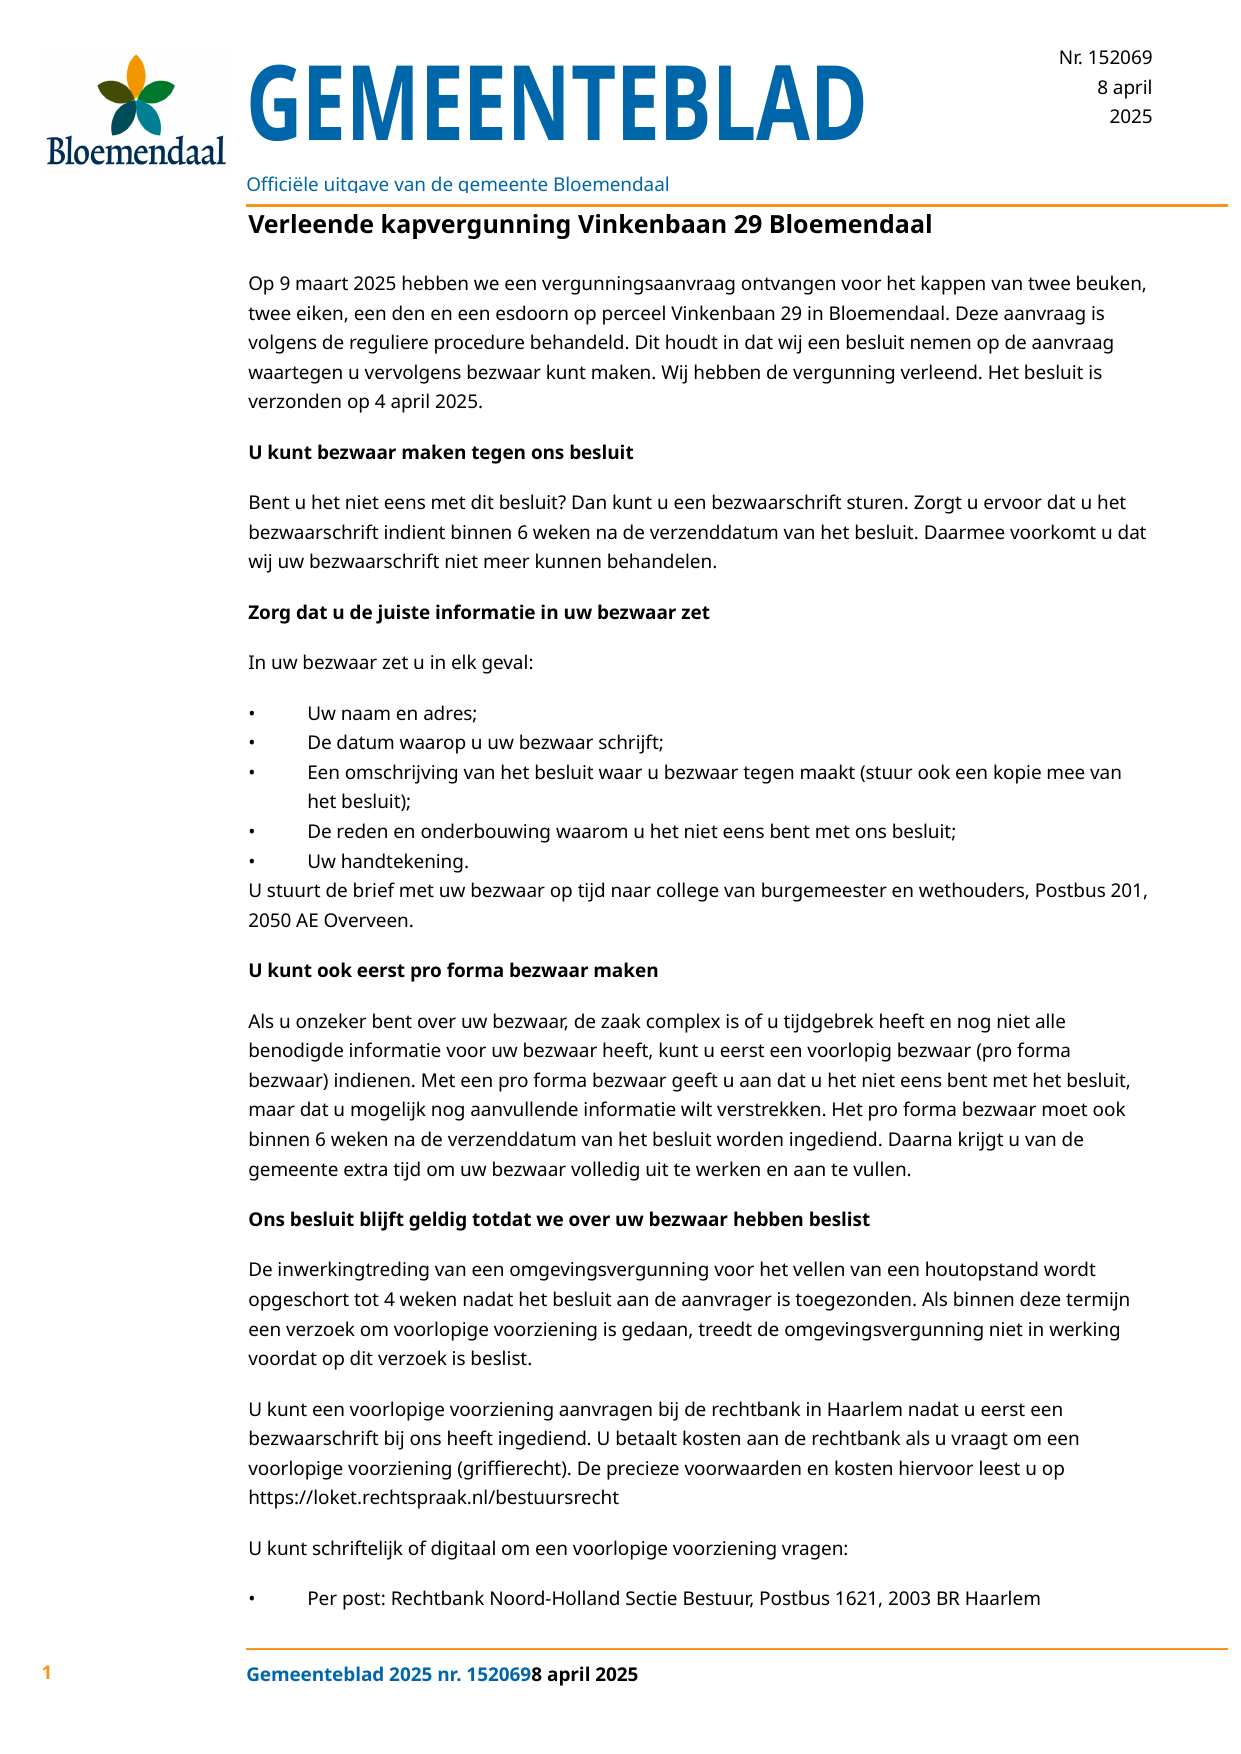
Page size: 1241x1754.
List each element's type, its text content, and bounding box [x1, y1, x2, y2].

text De inwerkingtreding van een omgevingsvergunning voor het vellen van een houtopstand wordt opgeschort tot 4 weken nadat het besluit aan de aanvrager is toegezonden. Als binnen deze termijn een verzoek om voorlopige voorziening is gedaan, treedt de omgevingsvergunning niet in werking voordat op dit verzoek is beslist. [248, 1257, 1152, 1371]
list Uw handtekening. [248, 848, 1152, 873]
text U kunt bezwaar maken tegen ons besluit [248, 439, 1152, 465]
text In uw bezwaar zet u in elk geval: [248, 649, 1152, 675]
text Op 9 maart 2025 hebben we een vergunningsaanvraag ontvangen voor het kappen van twee beuken, twee eiken, een den en een esdoorn op perceel Vinkenbaan 29 in Bloemendaal. Deze aanvraag is volgens de reguliere procedure behandeld. Dit houdt in dat wij een besluit nemen op de aanvraag waartegen u vervolgens bezwaar kunt maken. Wij hebben de vergunning verleend. Het besluit is verzonden op 4 april 2025. [248, 270, 1152, 414]
text Ons besluit blijft geldig totdat we over uw bezwaar hebben beslist [248, 1206, 1152, 1232]
list De datum waarop u uw bezwaar schrijft; [248, 729, 1152, 755]
picture [41, 47, 231, 172]
list Een omschrijving van het besluit waar u bezwaar tegen maakt (stuur ook een kopie mee van het besluit); [248, 759, 1152, 814]
text Als u onzeker bent over uw bezwaar, de zaak complex is of u tijdgebrek heeft en nog niet alle benodigde informatie voor uw bezwaar heeft, kunt u eerst een voorlopig bezwaar (pro forma bezwaar) indienen. Met een pro forma bezwaar geeft u aan dat u het niet eens bent met het besluit, maar dat u mogelijk nog aanvullende informatie wilt verstrekken. Het pro forma bezwaar moet ook binnen 6 weken na de verzenddatum van het besluit worden ingediend. Daarna krijgt u van de gemeente extra tijd om uw bezwaar volledig uit te werken en aan te vullen. [248, 1008, 1152, 1181]
text Zorg dat u de juiste informatie in uw bezwaar zet [248, 599, 1152, 625]
text U kunt schriftelijk of digitaal om een voorlopige voorziening vragen: [248, 1535, 1152, 1561]
text Bent u het niet eens met dit besluit? Dan kunt u een bezwaarschrift sturen. Zorgt u ervoor dat u het bezwaarschrift indient binnen 6 weken na de verzenddatum van het besluit. Daarmee voorkomt u dat wij uw bezwaarschrift niet meer kunnen behandelen. [248, 489, 1152, 574]
text U stuurt de brief met uw bezwaar op tijd naar college van burgemeester en wethouders, Postbus 201, 2050 AE Overveen. [248, 877, 1152, 933]
text Verleende kapvergunning Vinkenbaan 29 Bloemendaal [248, 207, 1152, 241]
text U kunt ook eerst pro forma bezwaar maken [248, 957, 1152, 983]
list Uw naam en adres; [248, 700, 1152, 726]
list De reden en onderbouwing waarom u het niet eens bent met ons besluit; [248, 818, 1152, 844]
text U kunt een voorlopige voorziening aanvragen bij de rechtbank in Haarlem nadat u eerst een bezwaarschrift bij ons heeft ingediend. U betaalt kosten aan de rechtbank als u vraagt om een voorlopige voorziening (griffierecht). De precieze voorwaarden en kosten hiervoor leest u op https://loket.rechtspraak.nl/bestuursrecht [248, 1396, 1152, 1510]
list Per post: Rechtbank Noord-Holland Sectie Bestuur, Postbus 1621, 2003 BR Haarlem [248, 1585, 1152, 1611]
